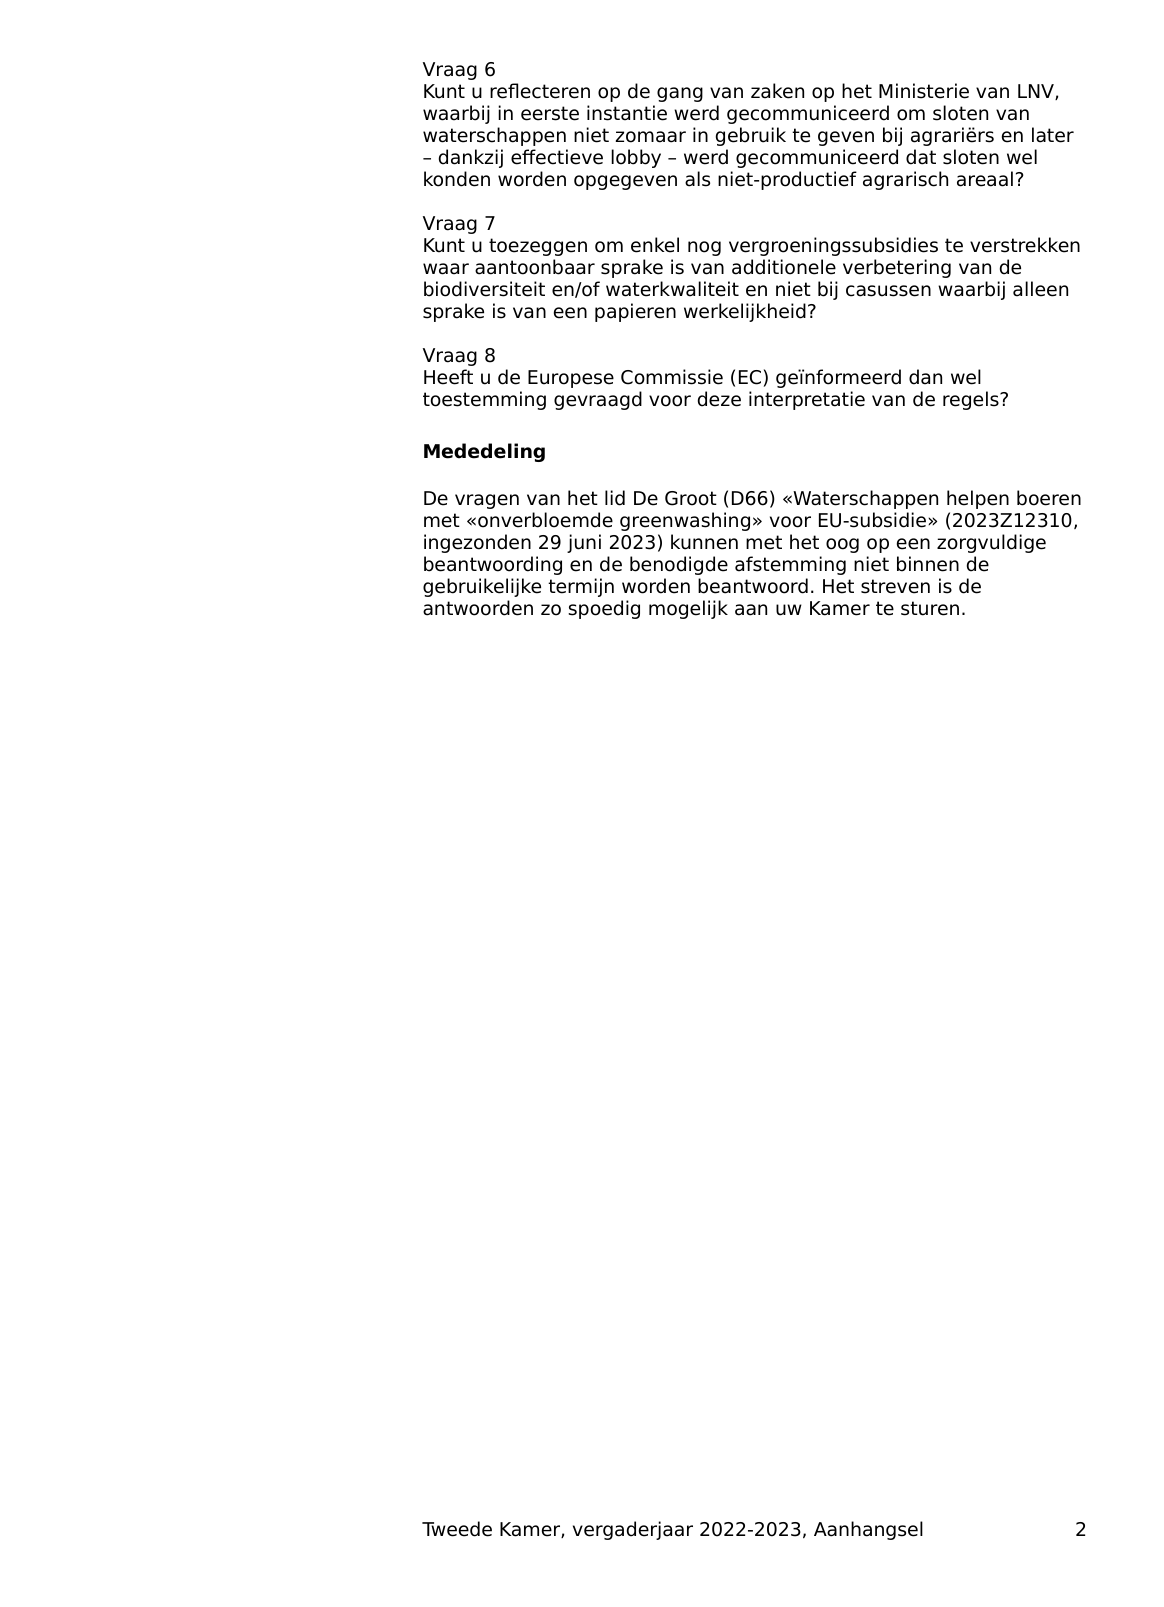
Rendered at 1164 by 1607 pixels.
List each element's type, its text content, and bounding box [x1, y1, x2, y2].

text Kunt u toezeggen om enkel nog vergroeningssubsidies te verstrekken waar aantoonbaar sprake is van additionele verbetering van de biodiversiteit en/of waterkwaliteit en niet bij casussen waarbij alleen sprake is van een papieren werkelijkheid? [422, 235, 1087, 323]
text Vraag 6 [422, 59, 1087, 81]
text Heeft u de Europese Commissie (EC) geïnformeerd dan wel toestemming gevraagd voor deze interpretatie van de regels? [422, 367, 1087, 411]
subtitle Mededeling [422, 441, 1087, 463]
text Vraag 8 [422, 345, 1087, 367]
text Vraag 7 [422, 213, 1087, 235]
text De vragen van het lid De Groot (D66) «Waterschappen helpen boeren met «onverbloemde greenwashing» voor EU-subsidie» (2023Z12310, ingezonden 29 juni 2023) kunnen met het oog op een zorgvuldige beantwoording en de benodigde afstemming niet binnen de gebruikelijke termijn worden beantwoord. Het streven is de antwoorden zo spoedig mogelijk aan uw Kamer te sturen. [422, 488, 1087, 620]
text Kunt u reflecteren op de gang van zaken op het Ministerie van LNV, waarbij in eerste instantie werd gecommuniceerd om sloten van waterschappen niet zomaar in gebruik te geven bij agrariërs en later – dankzij effectieve lobby – werd gecommuniceerd dat sloten wel konden worden opgegeven als niet-productief agrarisch areaal? [422, 81, 1087, 191]
